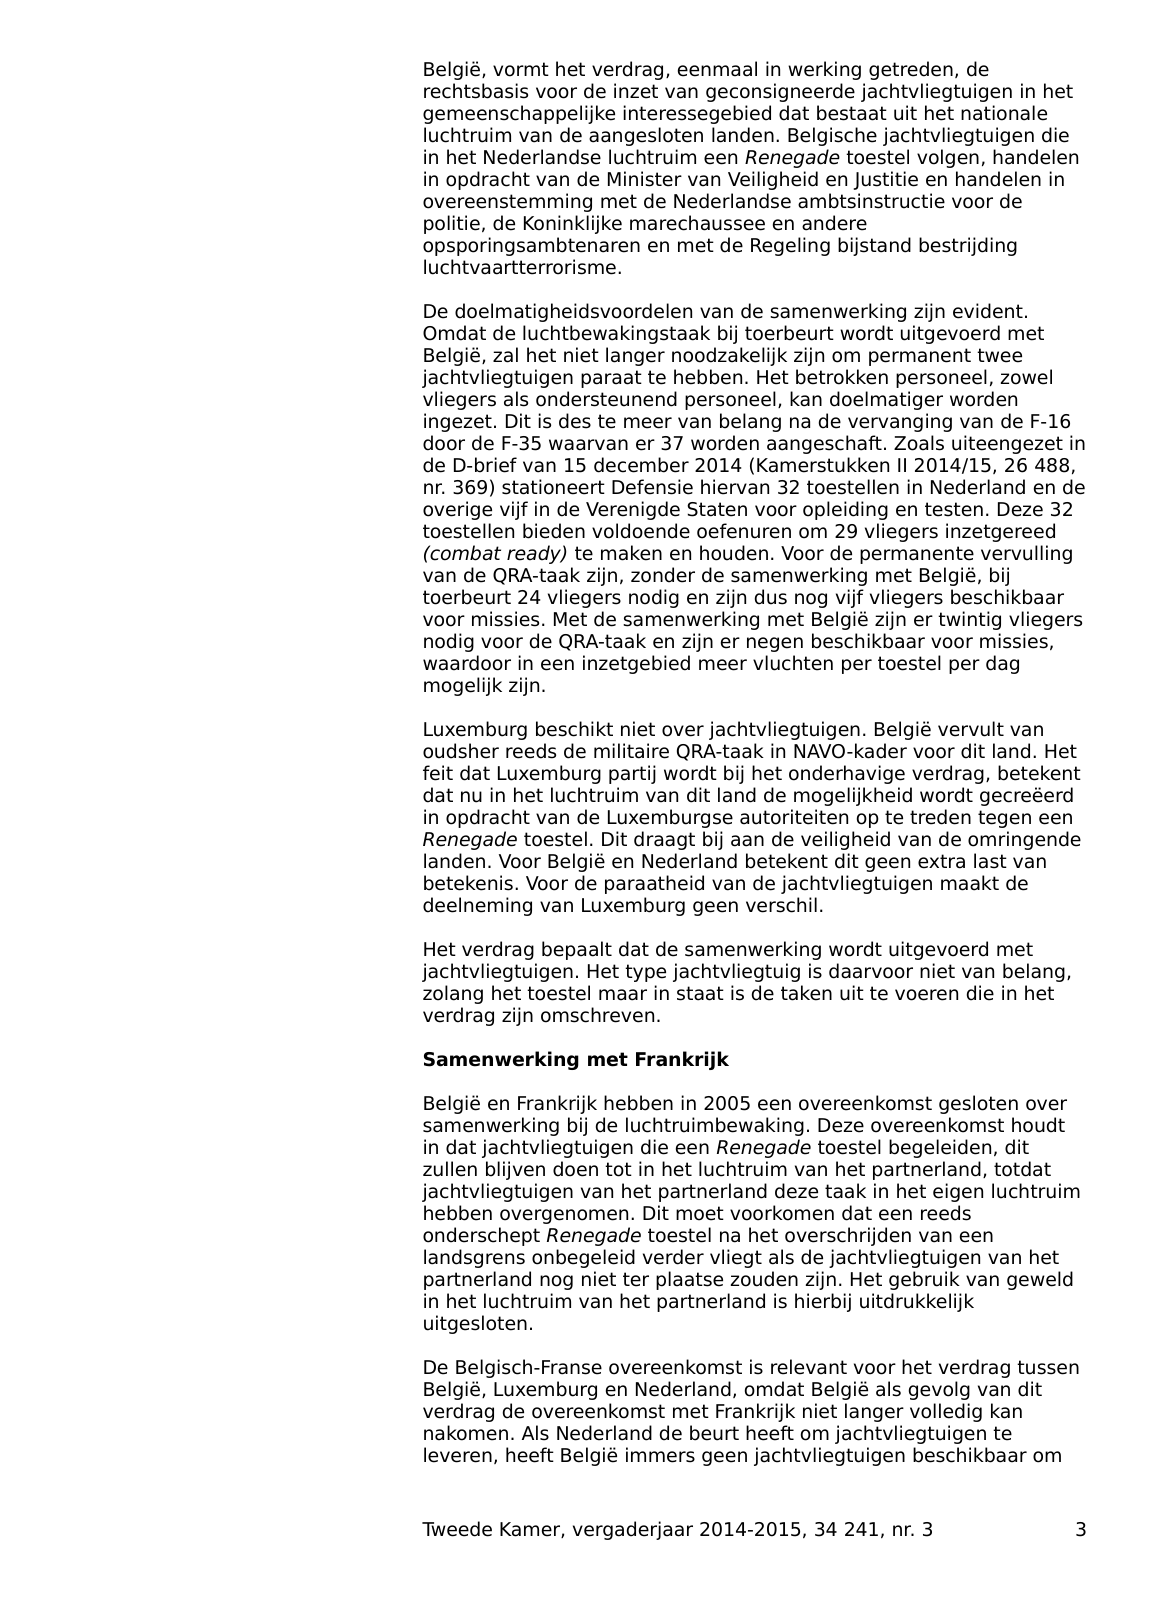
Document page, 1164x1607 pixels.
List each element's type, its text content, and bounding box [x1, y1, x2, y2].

text Het verdrag bepaalt dat de samenwerking wordt uitgevoerd met jachtvliegtuigen. Het type jachtvliegtuig is daarvoor niet van belang, zolang het toestel maar in staat is de taken uit te voeren die in het verdrag zijn omschreven. [422, 939, 1087, 1027]
text De doelmatigheidsvoordelen van de samenwerking zijn evident. Omdat de luchtbewakingstaak bij toerbeurt wordt uitgevoerd met België, zal het niet langer noodzakelijk zijn om permanent twee jachtvliegtuigen paraat te hebben. Het betrokken personeel, zowel vliegers als ondersteunend personeel, kan doelmatiger worden ingezet. Dit is des te meer van belang na de vervanging van de F-16 door de F-35 waarvan er 37 worden aangeschaft. Zoals uiteengezet in de D-brief van 15 december 2014 (Kamerstukken II 2014/15, 26 488, nr. 369) stationeert Defensie hiervan 32 toestellen in Nederland en de overige vijf in de Verenigde Staten voor opleiding en testen. Deze 32 toestellen bieden voldoende oefenuren om 29 vliegers inzetgereed (combat ready) te maken en houden. Voor de permanente vervulling van de QRA-taak zijn, zonder de samenwerking met België, bij toerbeurt 24 vliegers nodig en zijn dus nog vijf vliegers beschikbaar voor missies. Met de samenwerking met België zijn er twintig vliegers nodig voor de QRA-taak en zijn er negen beschikbaar voor missies, waardoor in een inzetgebied meer vluchten per toestel per dag mogelijk zijn. [422, 301, 1087, 697]
subtitle Samenwerking met Frankrijk [422, 1049, 1087, 1071]
text Luxemburg beschikt niet over jachtvliegtuigen. België vervult van oudsher reeds de militaire QRA-taak in NAVO-kader voor dit land. Het feit dat Luxemburg partij wordt bij het onderhavige verdrag, betekent dat nu in het luchtruim van dit land de mogelijkheid wordt gecreëerd in opdracht van de Luxemburgse autoriteiten op te treden tegen een Renegade toestel. Dit draagt bij aan de veiligheid van de omringende landen. Voor België en Nederland betekent dit geen extra last van betekenis. Voor de paraatheid van de jachtvliegtuigen maakt de deelneming van Luxemburg geen verschil. [422, 719, 1087, 917]
text België, vormt het verdrag, eenmaal in werking getreden, de rechtsbasis voor de inzet van geconsigneerde jachtvliegtuigen in het gemeenschappelijke interessegebied dat bestaat uit het nationale luchtruim van de aangesloten landen. Belgische jachtvliegtuigen die in het Nederlandse luchtruim een Renegade toestel volgen, handelen in opdracht van de Minister van Veiligheid en Justitie en handelen in overeenstemming met de Nederlandse ambtsinstructie voor de politie, de Koninklijke marechaussee en andere opsporingsambtenaren en met de Regeling bijstand bestrijding luchtvaartterrorisme. [422, 59, 1087, 279]
text De Belgisch-Franse overeenkomst is relevant voor het verdrag tussen België, Luxemburg en Nederland, omdat België als gevolg van dit verdrag de overeenkomst met Frankrijk niet langer volledig kan nakomen. Als Nederland de beurt heeft om jachtvliegtuigen te leveren, heeft België immers geen jachtvliegtuigen beschikbaar om [422, 1357, 1087, 1467]
text België en Frankrijk hebben in 2005 een overeenkomst gesloten over samenwerking bij de luchtruimbewaking. Deze overeenkomst houdt in dat jachtvliegtuigen die een Renegade toestel begeleiden, dit zullen blijven doen tot in het luchtruim van het partnerland, totdat jachtvliegtuigen van het partnerland deze taak in het eigen luchtruim hebben overgenomen. Dit moet voorkomen dat een reeds onderschept Renegade toestel na het overschrijden van een landsgrens onbegeleid verder vliegt als de jachtvliegtuigen van het partnerland nog niet ter plaatse zouden zijn. Het gebruik van geweld in het luchtruim van het partnerland is hierbij uitdrukkelijk uitgesloten. [422, 1093, 1087, 1335]
